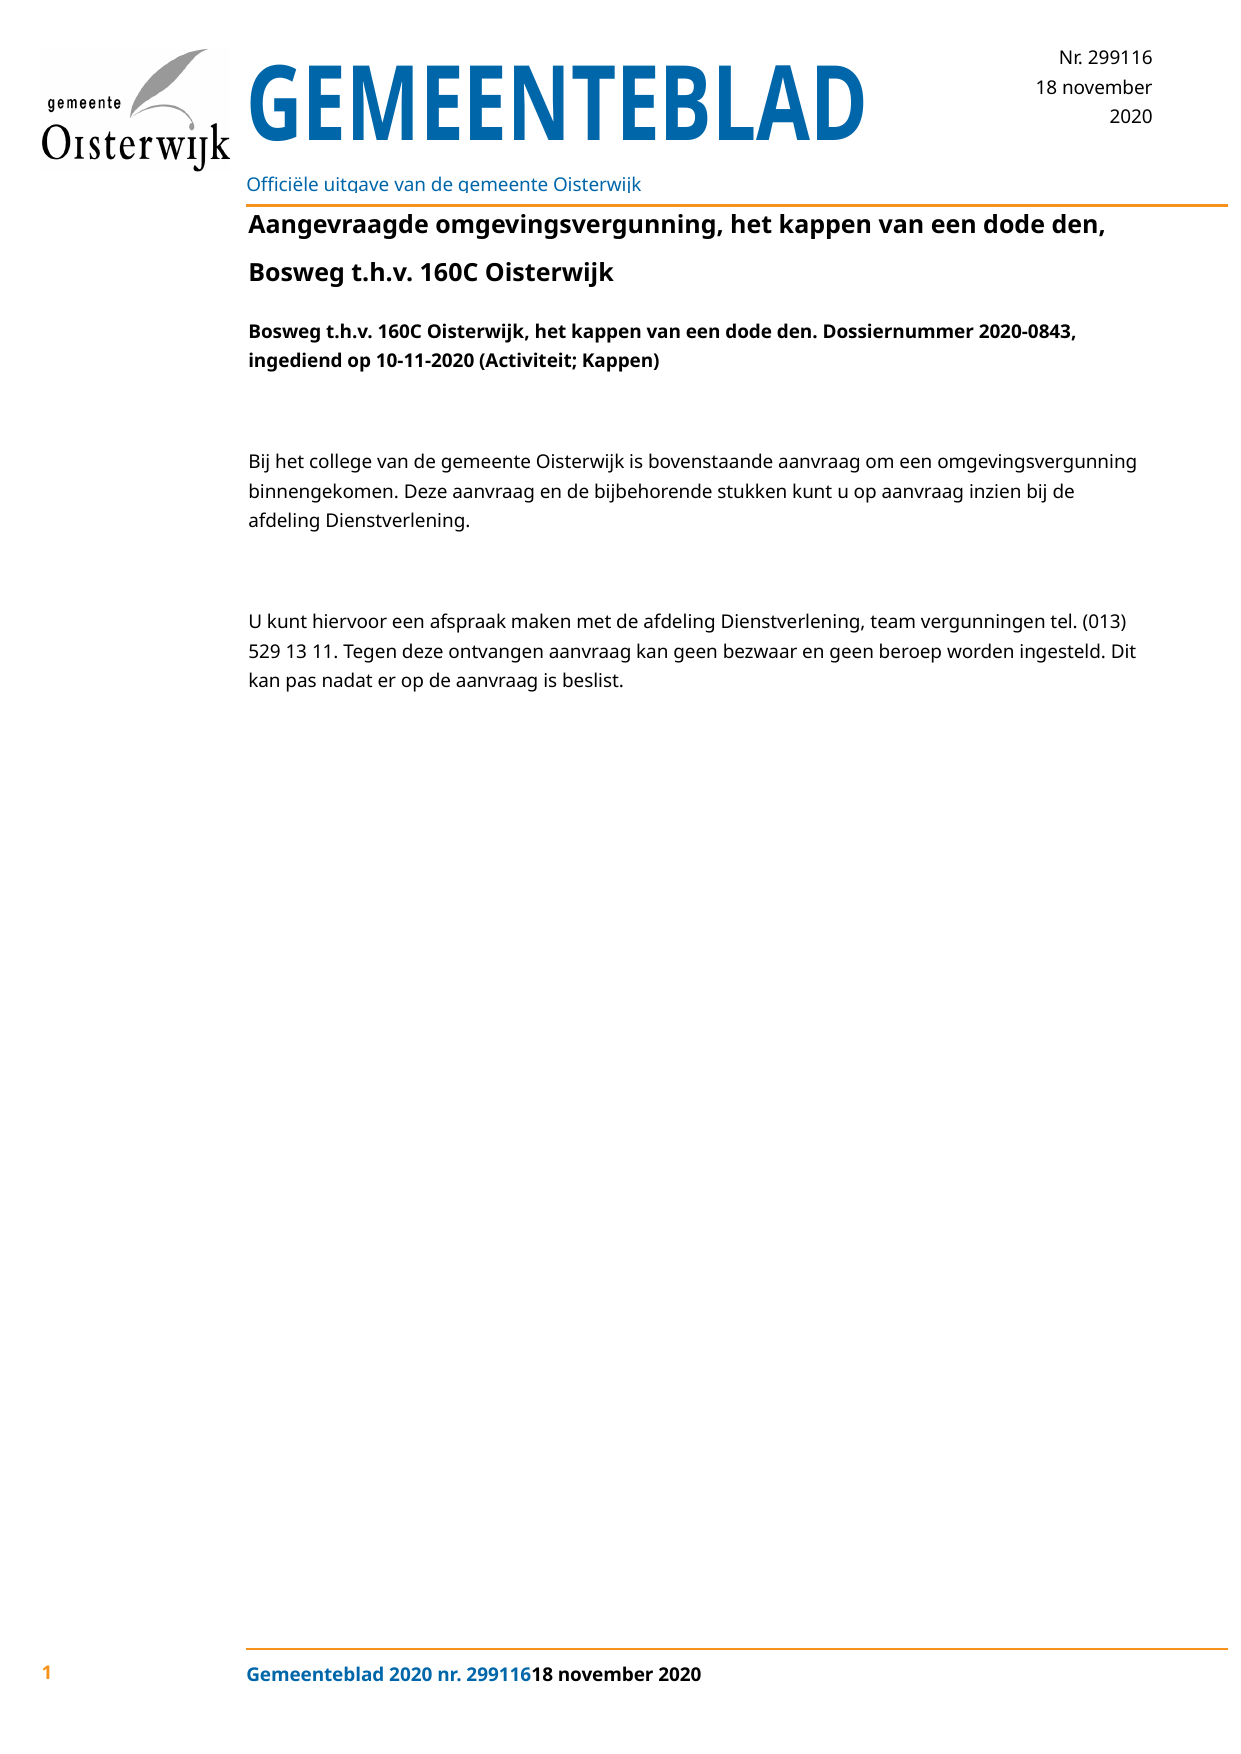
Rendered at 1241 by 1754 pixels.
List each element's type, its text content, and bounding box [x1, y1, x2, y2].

text Aangevraagde omgevingsvergunning, het kappen van een dode den, Bosweg t.h.v. 160C Oisterwijk [248, 207, 1152, 288]
text Bosweg t.h.v. 160C Oisterwijk, het kappen van een dode den. Dossiernummer 2020-0843, ingediend op 10-11-2020 (Activiteit; Kappen) [248, 318, 1152, 373]
text Bij het college van de gemeente Oisterwijk is bovenstaande aanvraag om een omgevingsvergunning binnengekomen. Deze aanvraag en de bijbehorende stukken kunt u op aanvraag inzien bij de afdeling Dienstverlening. [248, 448, 1152, 533]
picture [41, 47, 231, 172]
text U kunt hiervoor een afspraak maken met de afdeling Dienstverlening, team vergunningen tel. (013) 529 13 11. Tegen deze ontvangen aanvraag kan geen bezwaar en geen beroep worden ingesteld. Dit kan pas nadat er op de aanvraag is beslist. [248, 608, 1152, 693]
